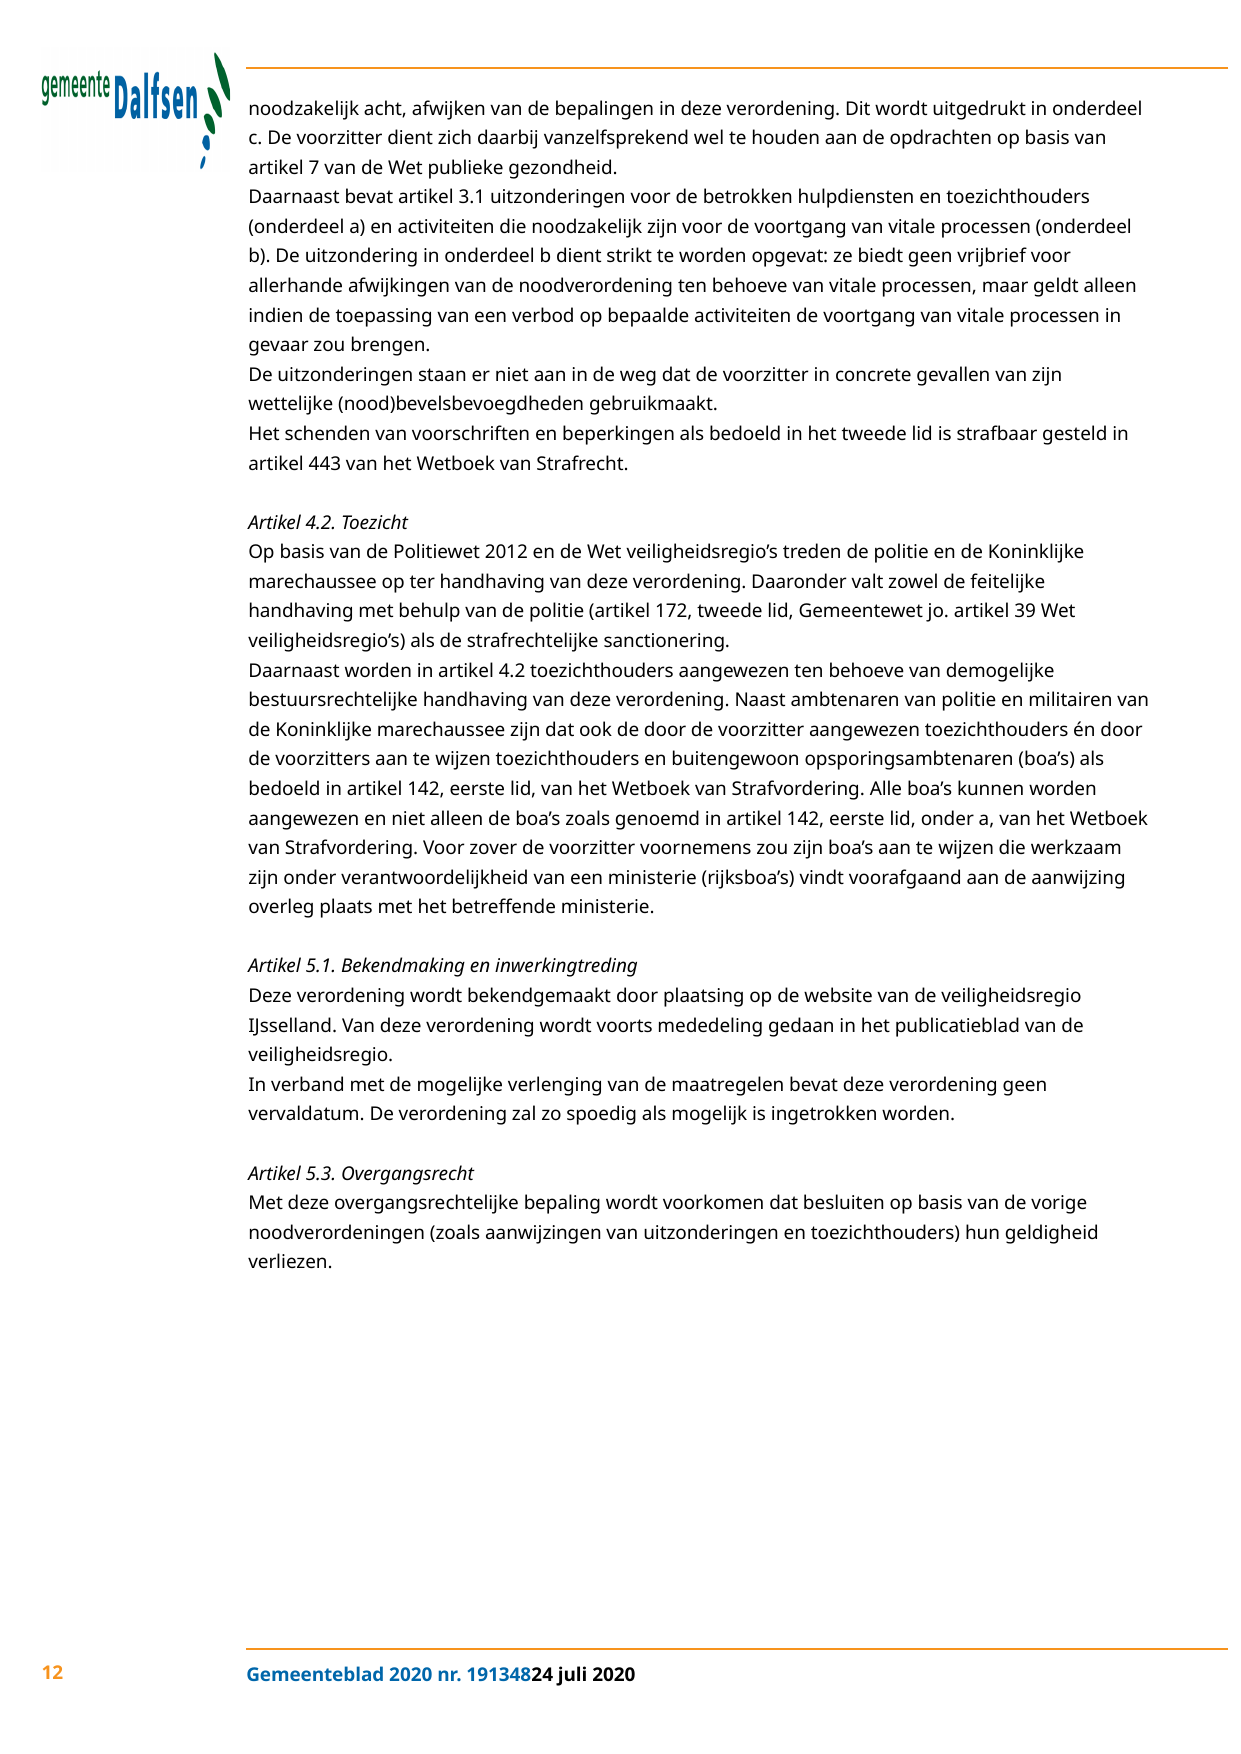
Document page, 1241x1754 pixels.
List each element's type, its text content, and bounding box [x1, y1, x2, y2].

text Daarnaast worden in artikel 4.2 toezichthouders aangewezen ten behoeve van demogelijke bestuursrechtelijke handhaving van deze verordening. Naast ambtenaren van politie en militairen van de Koninklijke marechaussee zijn dat ook de door de voorzitter aangewezen toezichthouders én door de voorzitters aan te wijzen toezichthouders en buitengewoon opsporingsambtenaren (boa’s) als bedoeld in artikel 142, eerste lid, van het Wetboek van Strafvordering. Alle boa’s kunnen worden aangewezen en niet alleen de boa’s zoals genoemd in artikel 142, eerste lid, onder a, van het Wetboek van Strafvordering. Voor zover de voorzitter voornemens zou zijn boa’s aan te wijzen die werkzaam zijn onder verantwoordelijkheid van een ministerie (rijksboa’s) vindt voorafgaand aan de aanwijzing overleg plaats met het betreffende ministerie. [248, 657, 1152, 919]
text De uitzonderingen staan er niet aan in de weg dat de voorzitter in concrete gevallen van zijn wettelijke (nood)bevelsbevoegdheden gebruikmaakt. [248, 361, 1152, 416]
text In verband met de mogelijke verlenging van de maatregelen bevat deze verordening geen vervaldatum. De verordening zal zo spoedig als mogelijk is ingetrokken worden. [248, 1071, 1152, 1126]
text Daarnaast bevat artikel 3.1 uitzonderingen voor de betrokken hulpdiensten en toezichthouders (onderdeel a) en activiteiten die noodzakelijk zijn voor de voortgang van vitale processen (onderdeel b). De uitzondering in onderdeel b dient strikt te worden opgevat: ze biedt geen vrijbrief voor allerhande afwijkingen van de noodverordening ten behoeve van vitale processen, maar geldt alleen indien de toepassing van een verbod op bepaalde activiteiten de voortgang van vitale processen in gevaar zou brengen. [248, 183, 1152, 357]
text Met deze overgangsrechtelijke bepaling wordt voorkomen dat besluiten op basis van de vorige noodverordeningen (zoals aanwijzingen van uitzonderingen en toezichthouders) hun geldigheid verliezen. [248, 1189, 1152, 1274]
text Artikel 4.2. Toezicht [248, 509, 1152, 535]
text Op basis van de Politiewet 2012 en de Wet veiligheidsregio’s treden de politie en de Koninklijke marechaussee op ter handhaving van deze verordening. Daaronder valt zowel de feitelijke handhaving met behulp van de politie (artikel 172, tweede lid, Gemeentewet jo. artikel 39 Wet veiligheidsregio’s) als de strafrechtelijke sanctionering. [248, 538, 1152, 653]
text Artikel 5.1. Bekendmaking en inwerkingtreding [248, 953, 1152, 978]
picture [41, 47, 231, 172]
text Artikel 5.3. Overgangsrecht [248, 1160, 1152, 1186]
text Het schenden van voorschriften en beperkingen als bedoeld in het tweede lid is strafbaar gesteld in artikel 443 van het Wetboek van Strafrecht. [248, 420, 1152, 476]
text Deze verordening wordt bekendgemaakt door plaatsing op de website van de veiligheidsregio IJsselland. Van deze verordening wordt voorts mededeling gedaan in het publicatieblad van de veiligheidsregio. [248, 982, 1152, 1067]
text noodzakelijk acht, afwijken van de bepalingen in deze verordening. Dit wordt uitgedrukt in onderdeel c. De voorzitter dient zich daarbij vanzelfsprekend wel te houden aan de opdrachten op basis van artikel 7 van de Wet publieke gezondheid. [248, 95, 1152, 180]
